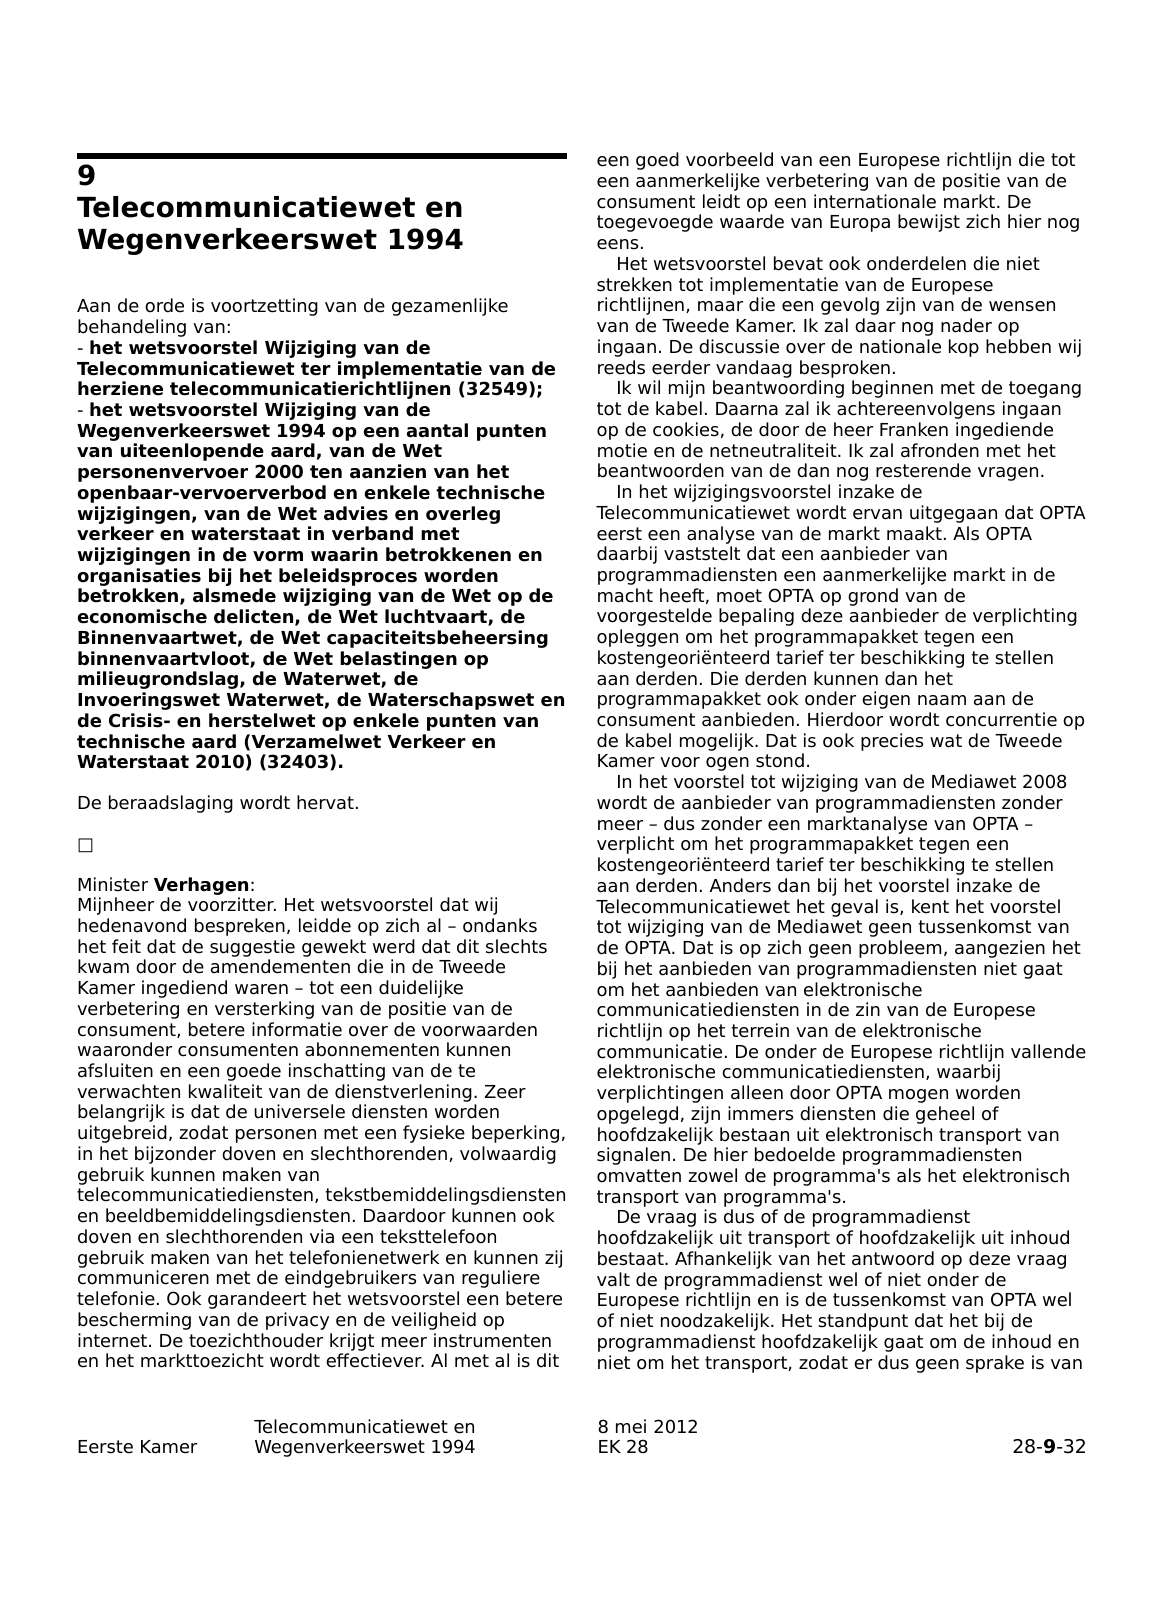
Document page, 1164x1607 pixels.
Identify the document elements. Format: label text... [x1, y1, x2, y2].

text De beraadslaging wordt hervat. [77, 793, 567, 814]
title 9 Telecommunicatiewet en Wegenverkeerswet 1994 [77, 159, 567, 256]
text Het wetsvoorstel bevat ook onderdelen die niet strekken tot implementatie van de Europese richtlijnen, maar die een gevolg zijn van de wensen van de Tweede Kamer. Ik zal daar nog nader op ingaan. De discussie over de nationale kop hebben wij reeds eerder vandaag besproken. [596, 254, 1087, 378]
text In het voorstel tot wijziging van de Mediawet 2008 wordt de aanbieder van programmadiensten zonder meer – dus zonder een marktanalyse van OPTA – verplicht om het programmapakket tegen een kostengeoriënteerd tarief ter beschikking te stellen aan derden. Anders dan bij het voorstel inzake de Telecommunicatiewet het geval is, kent het voorstel tot wijziging van de Mediawet geen tussenkomst van de OPTA. Dat is op zich geen probleem, aangezien het bij het aanbieden van programmadiensten niet gaat om het aanbieden van elektronische communicatiediensten in de zin van de Europese richtlijn op het terrein van de elektronische communicatie. De onder de Europese richtlijn vallende elektronische communicatiediensten, waarbij verplichtingen alleen door OPTA mogen worden opgelegd, zijn immers diensten die geheel of hoofdzakelijk bestaan uit elektronisch transport van signalen. De hier bedoelde programmadiensten omvatten zowel de programma's als het elektronisch transport van programma's. [596, 772, 1087, 1207]
text - het wetsvoorstel Wijziging van de Wegenverkeerswet 1994 op een aantal punten van uiteenlopende aard, van de Wet personenvervoer 2000 ten aanzien van het openbaar-vervoerverbod en enkele technische wijzigingen, van de Wet advies en overleg verkeer en waterstaat in verband met wijzigingen in de vorm waarin betrokkenen en organisaties bij het beleidsproces worden betrokken, alsmede wijziging van de Wet op de economische delicten, de Wet luchtvaart, de Binnenvaartwet, de Wet capaciteitsbeheersing binnenvaartvloot, de Wet belastingen op milieugrondslag, de Waterwet, de Invoeringswet Waterwet, de Waterschapswet en de Crisis- en herstelwet op enkele punten van technische aard (Verzamelwet Verkeer en Waterstaat 2010) (32403). [77, 400, 567, 773]
text - het wetsvoorstel Wijziging van de Telecommunicatiewet ter implementatie van de herziene telecommunicatierichtlijnen (32549); [77, 338, 567, 400]
text □ [77, 834, 567, 854]
text een goed voorbeeld van een Europese richtlijn die tot een aanmerkelijke verbetering van de positie van de consument leidt op een internationale markt. De toegevoegde waarde van Europa bewijst zich hier nog eens. [596, 150, 1087, 254]
text De vraag is dus of de programmadienst hoofdzakelijk uit transport of hoofdzakelijk uit inhoud bestaat. Afhankelijk van het antwoord op deze vraag valt de programmadienst wel of niet onder de Europese richtlijn en is de tussenkomst van OPTA wel of niet noodzakelijk. Het standpunt dat het bij de programmadienst hoofdzakelijk gaat om de inhoud en niet om het transport, zodat er dus geen sprake is van [596, 1207, 1087, 1373]
text Minister Verhagen: [77, 874, 567, 895]
text Ik wil mijn beantwoording beginnen met de toegang tot de kabel. Daarna zal ik achtereenvolgens ingaan op de cookies, de door de heer Franken ingediende motie en de netneutraliteit. Ik zal afronden met het beantwoorden van de dan nog resterende vragen. [596, 378, 1087, 482]
text In het wijzigingsvoorstel inzake de Telecommunicatiewet wordt ervan uitgegaan dat OPTA eerst een analyse van de markt maakt. Als OPTA daarbij vaststelt dat een aanbieder van programmadiensten een aanmerkelijke markt in de macht heeft, moet OPTA op grond van de voorgestelde bepaling deze aanbieder de verplichting opleggen om het programmapakket tegen een kostengeoriënteerd tarief ter beschikking te stellen aan derden. Die derden kunnen dan het programmapakket ook onder eigen naam aan de consument aanbieden. Hierdoor wordt concurrentie op de kabel mogelijk. Dat is ook precies wat de Tweede Kamer voor ogen stond. [596, 482, 1087, 772]
text Mijnheer de voorzitter. Het wetsvoorstel dat wij hedenavond bespreken, leidde op zich al – ondanks het feit dat de suggestie gewekt werd dat dit slechts kwam door de amendementen die in de Tweede Kamer ingediend waren – tot een duidelijke verbetering en versterking van de positie van de consument, betere informatie over de voorwaarden waaronder consumenten abonnementen kunnen afsluiten en een goede inschatting van de te verwachten kwaliteit van de dienstverlening. Zeer belangrijk is dat de universele diensten worden uitgebreid, zodat personen met een fysieke beperking, in het bijzonder doven en slechthorenden, volwaardig gebruik kunnen maken van telecommunicatiediensten, tekstbemiddelingsdiensten en beeldbemiddelingsdiensten. Daardoor kunnen ook doven en slechthorenden via een teksttelefoon gebruik maken van het telefonienetwerk en kunnen zij communiceren met de eindgebruikers van reguliere telefonie. Ook garandeert het wetsvoorstel een betere bescherming van de privacy en de veiligheid op internet. De toezichthouder krijgt meer instrumenten en het markttoezicht wordt effectiever. Al met al is dit [77, 895, 567, 1372]
text Aan de orde is voortzetting van de gezamenlijke behandeling van: [77, 296, 567, 338]
